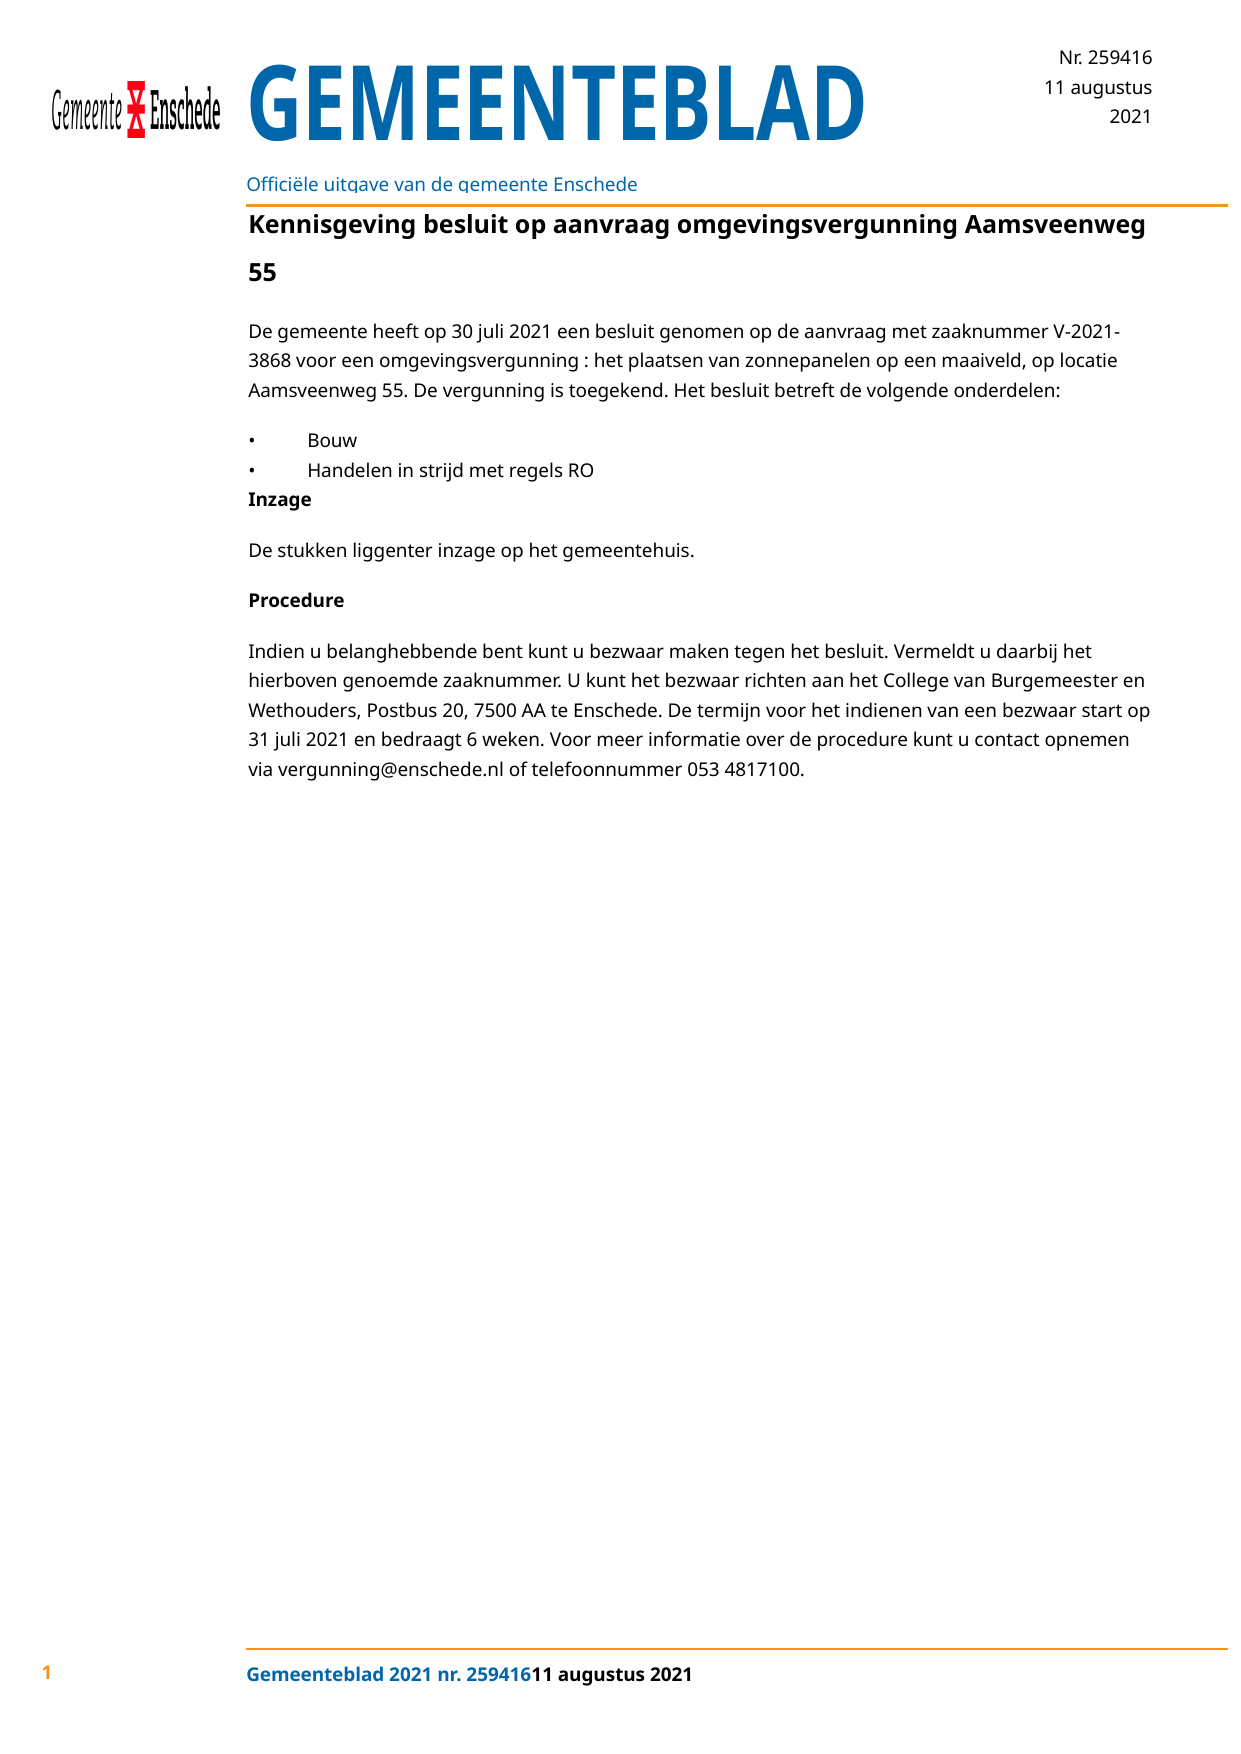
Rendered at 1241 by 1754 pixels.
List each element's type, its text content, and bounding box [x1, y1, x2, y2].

text De gemeente heeft op 30 juli 2021 een besluit genomen op de aanvraag met zaaknummer V-2021-3868 voor een omgevingsvergunning : het plaatsen van zonnepanelen op een maaiveld, op locatie Aamsveenweg 55. De vergunning is toegekend. Het besluit betreft de volgende onderdelen: [248, 318, 1152, 403]
text Procedure [248, 587, 1152, 613]
picture [41, 47, 231, 172]
list Bouw [248, 427, 1152, 453]
text De stukken liggenter inzage op het gemeentehuis. [248, 537, 1152, 563]
text Kennisgeving besluit op aanvraag omgevingsvergunning Aamsveenweg 55 [248, 207, 1152, 288]
list Handelen in strijd met regels RO [248, 457, 1152, 483]
text Indien u belanghebbende bent kunt u bezwaar maken tegen het besluit. Vermeldt u daarbij het hierboven genoemde zaaknummer. U kunt het bezwaar richten aan het College van Burgemees­ter en Wethouders, Postbus 20, 7500 AA te Enschede. De termijn voor het indienen van een bezwaar start op 31 juli 2021 en bedraagt 6 weken. Voor meer informatie over de procedure kunt u contact opnemen via vergunning@enschede.nl of telefoonnummer 053 4817100. [248, 638, 1152, 782]
text Inzage [248, 487, 1152, 512]
